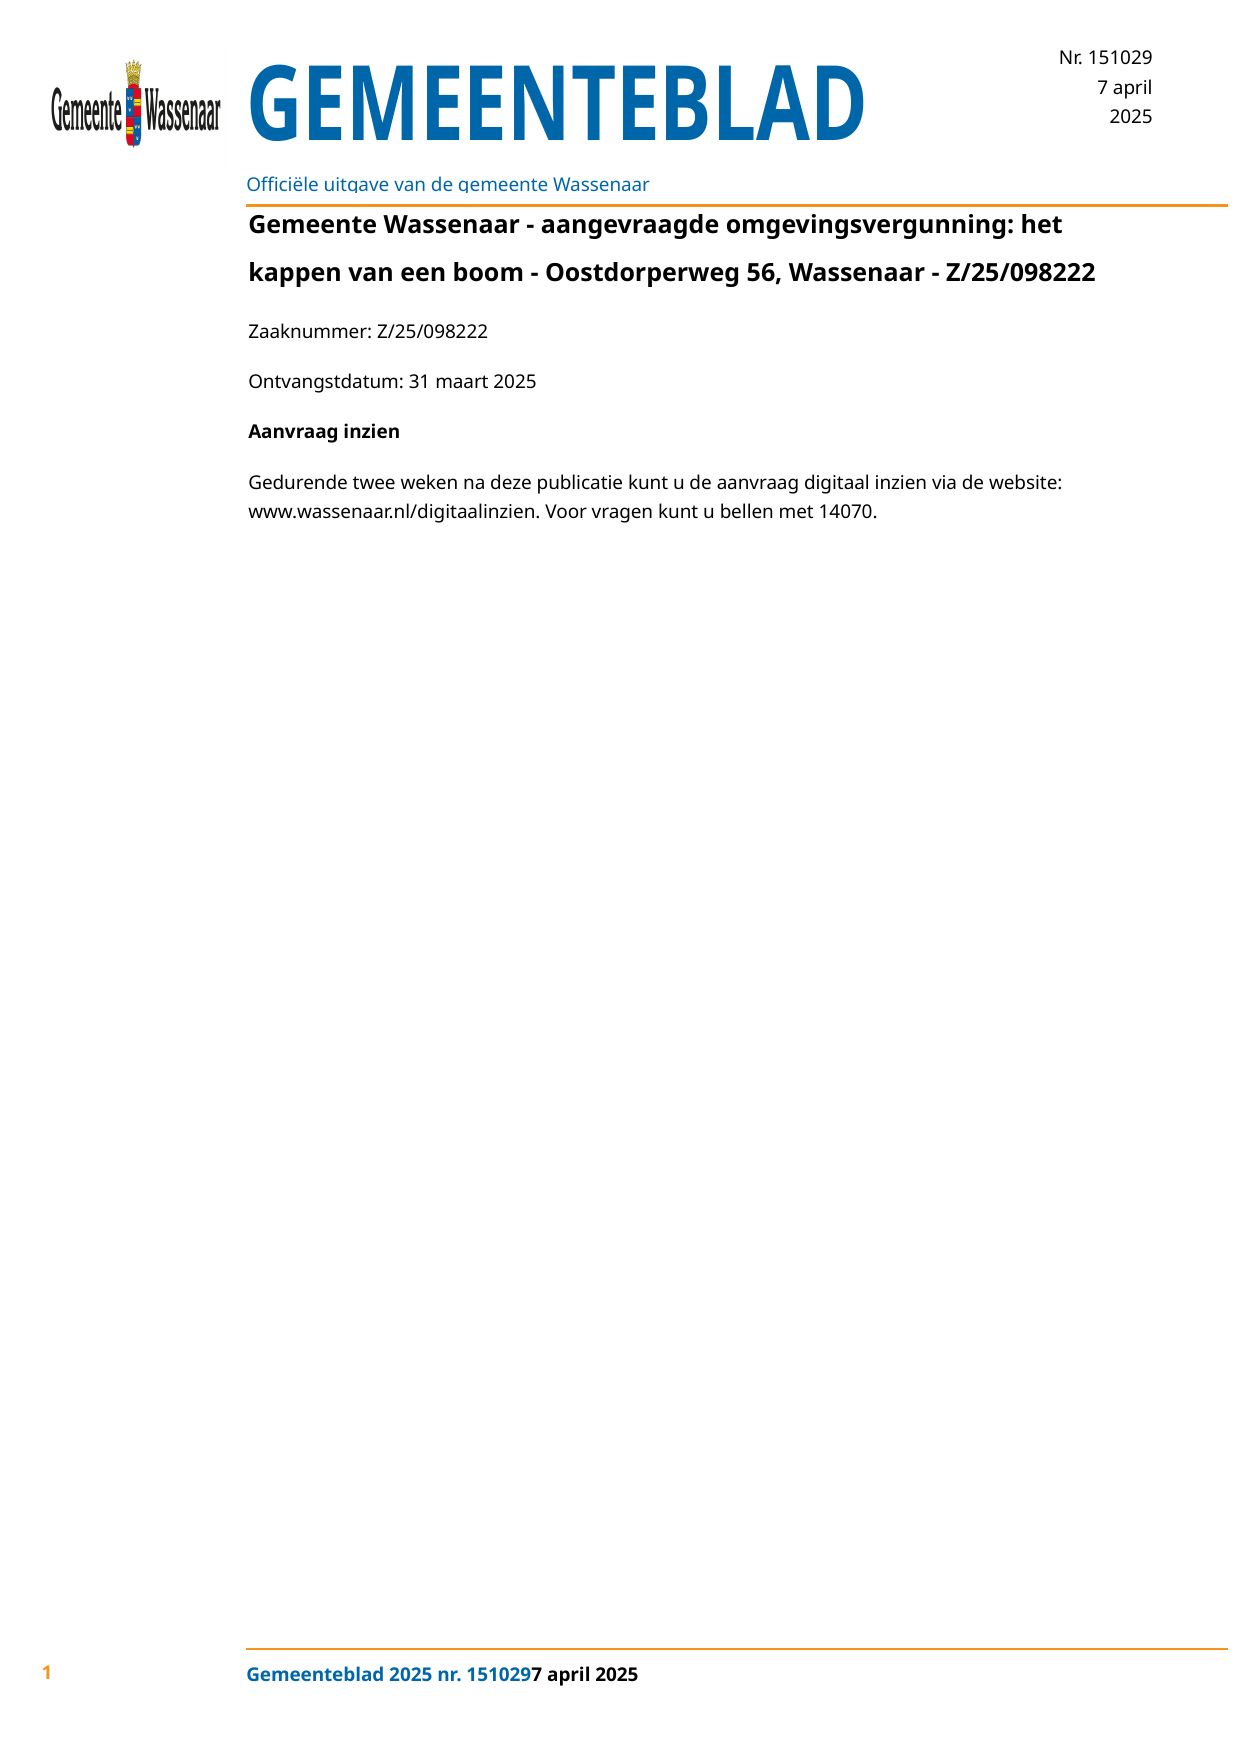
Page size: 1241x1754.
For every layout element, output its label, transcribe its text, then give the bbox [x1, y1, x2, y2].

text Ontvangstdatum: 31 maart 2025 [248, 368, 1152, 394]
text Gemeente Wassenaar - aangevraagde omgevingsvergunning: het kappen van een boom - Oostdorperweg 56, Wassenaar - Z/25/098222 [248, 207, 1152, 288]
text Zaaknummer: Z/25/098222 [248, 318, 1152, 344]
text Gedurende twee weken na deze publicatie kunt u de aanvraag digitaal inzien via de website: www.wassenaar.nl/digitaalinzien. Voor vragen kunt u bellen met 14070. [248, 469, 1152, 524]
text Aanvraag inzien [248, 419, 1152, 444]
picture [41, 47, 231, 172]
